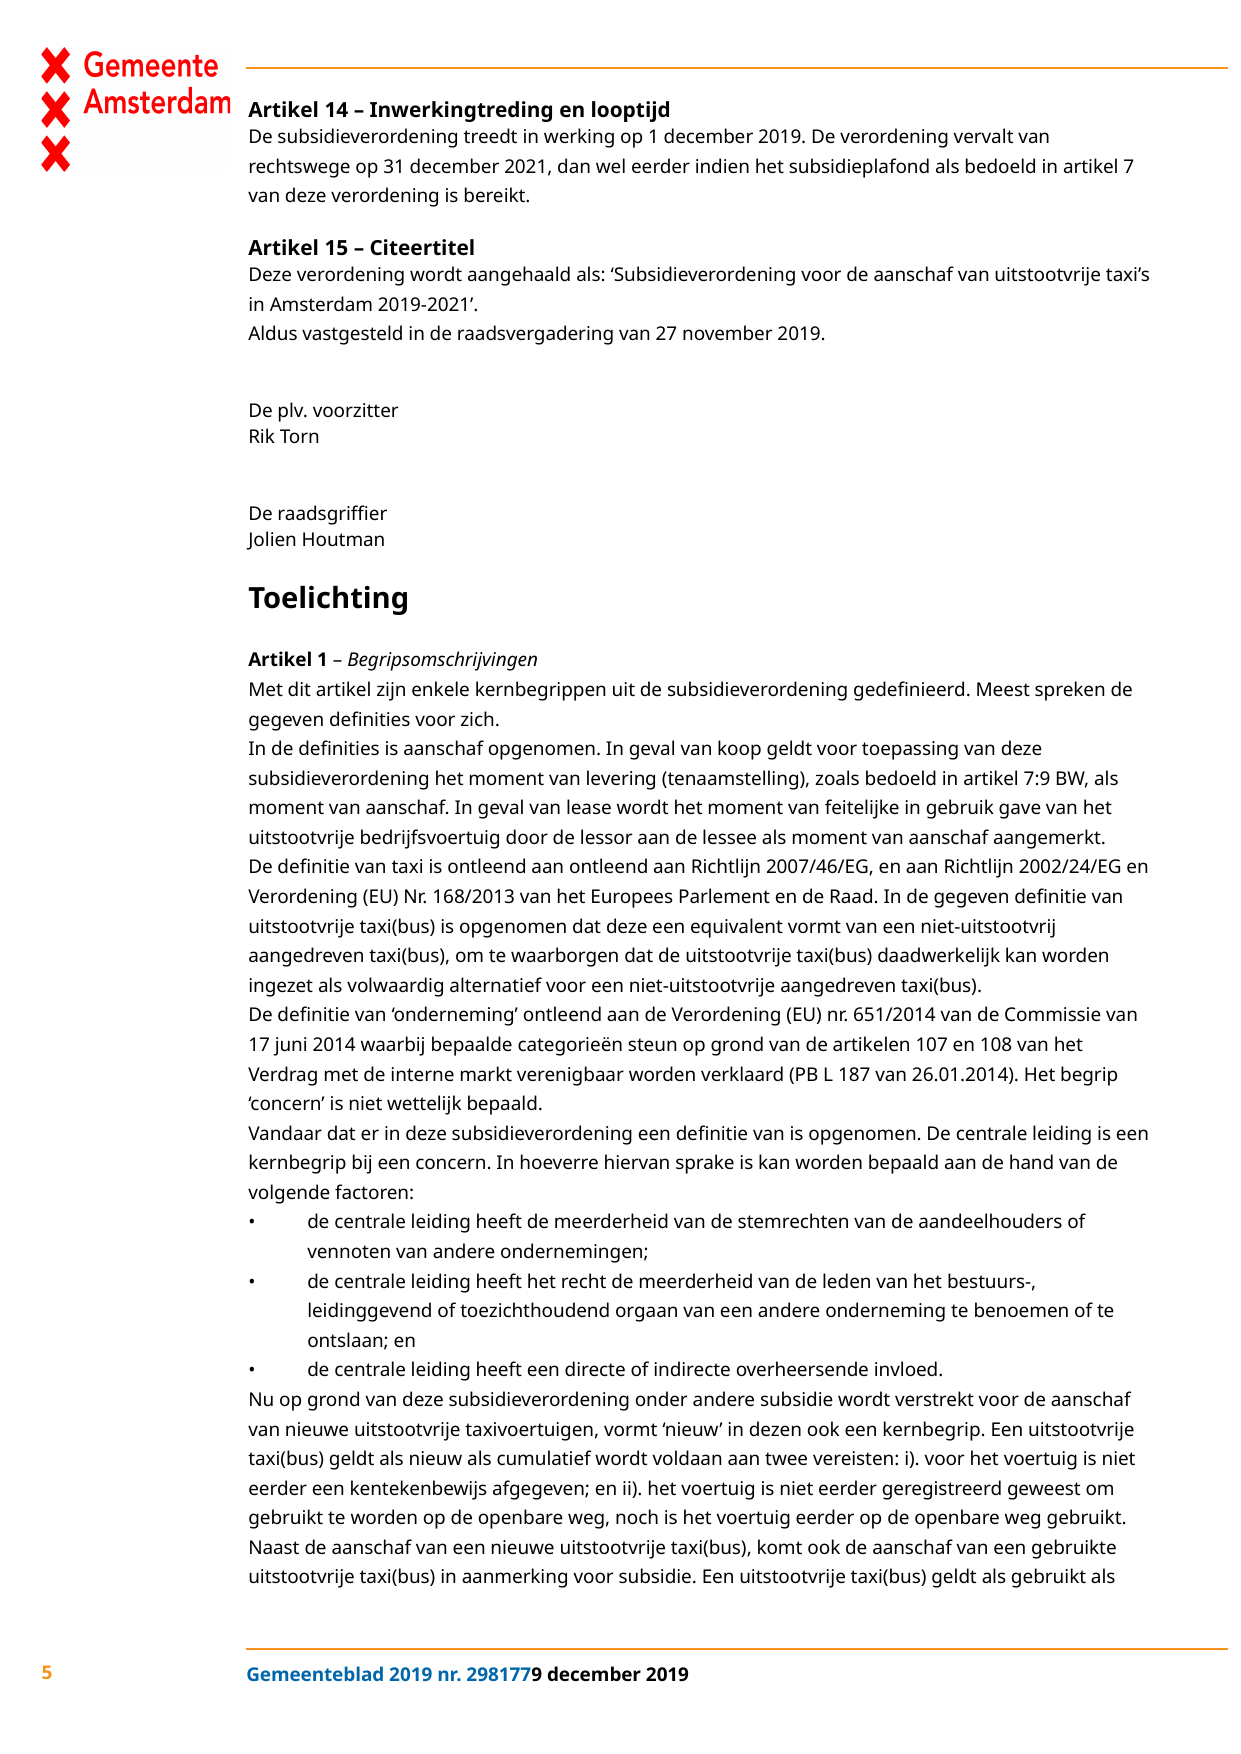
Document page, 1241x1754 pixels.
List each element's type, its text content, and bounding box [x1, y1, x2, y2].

list de centrale leiding heeft een directe of indirecte overheersende invloed. [248, 1357, 1152, 1382]
text Toelichting [248, 578, 1152, 617]
picture [41, 47, 231, 172]
text De definitie van taxi is ontleend aan ontleend aan Richtlijn 2007/46/EG, en aan Richtlijn 2002/24/EG en Verordening (EU) Nr. 168/2013 van het Europees Parlement en de Raad. In de gegeven definitie van uitstootvrije taxi(bus) is opgenomen dat deze een equivalent vormt van een niet-uitstootvrij aangedreven taxi(bus), om te waarborgen dat de uitstootvrije taxi(bus) daadwerkelijk kan worden ingezet als volwaardig alternatief voor een niet-uitstootvrije aangedreven taxi(bus). [248, 854, 1152, 998]
text In de definities is aanschaf opgenomen. In geval van koop geldt voor toepassing van deze subsidieverordening het moment van levering (tenaamstelling), zoals bedoeld in artikel 7:9 BW, als moment van aanschaf. In geval van lease wordt het moment van feitelijke in gebruik gave van het uitstootvrije bedrijfsvoertuig door de lessor aan de lessee als moment van aanschaf aangemerkt. [248, 735, 1152, 850]
text Deze verordening wordt aangehaald als: ‘Subsidieverordening voor de aanschaf van uitstootvrije taxi’s in Amsterdam 2019-2021’. [248, 261, 1152, 317]
text De definitie van ‘onderneming’ ontleend aan de Verordening (EU) nr. 651/2014 van de Commissie van 17 juni 2014 waarbij bepaalde categorieën steun op grond van de artikelen 107 en 108 van het Verdrag met de interne markt verenigbaar worden verklaard (PB L 187 van 26.01.2014). Het begrip ‘concern’ is niet wettelijk bepaald. [248, 1002, 1152, 1116]
text Artikel 14 – Inwerkingtreding en looptijd [248, 95, 1152, 123]
text De plv. voorzitter [248, 398, 1152, 423]
list de centrale leiding heeft het recht de meerderheid van de leden van het bestuurs-, leidinggevend of toezichthoudend orgaan van een andere onderneming te benoemen of te ontslaan; en [248, 1268, 1152, 1353]
text Aldus vastgesteld in de raadsvergadering van 27 november 2019. [248, 320, 1152, 346]
text Artikel 1 – Begripsomschrijvingen [248, 647, 1152, 672]
text Naast de aanschaf van een nieuwe uitstootvrije taxi(bus), komt ook de aanschaf van een gebruikte uitstootvrije taxi(bus) in aanmerking voor subsidie. Een uitstootvrije taxi(bus) geldt als gebruikt als [248, 1534, 1152, 1589]
text Nu op grond van deze subsidieverordening onder andere subsidie wordt verstrekt voor de aanschaf van nieuwe uitstootvrije taxivoertuigen, vormt ‘nieuw’ in dezen ook een kernbegrip. Een uitstootvrije taxi(bus) geldt als nieuw als cumulatief wordt voldaan aan twee vereisten: i). voor het voertuig is niet eerder een kentekenbewijs afgegeven; en ii). het voertuig is niet eerder geregistreerd geweest om gebruikt te worden op de openbare weg, noch is het voertuig eerder op de openbare weg gebruikt. [248, 1386, 1152, 1530]
list de centrale leiding heeft de meerderheid van de stemrechten van de aandeelhouders of vennoten van andere ondernemingen; [248, 1209, 1152, 1264]
text De raadsgriffier [248, 501, 1152, 526]
text Vandaar dat er in deze subsidieverordening een definitie van is opgenomen. De centrale leiding is een kernbegrip bij een concern. In hoeverre hiervan sprake is kan worden bepaald aan de hand van de volgende factoren: [248, 1120, 1152, 1205]
text Artikel 15 – Citeertitel [248, 233, 1152, 261]
text De subsidieverordening treedt in werking op 1 december 2019. De verordening vervalt van rechtswege op 31 december 2021, dan wel eerder indien het subsidieplafond als bedoeld in artikel 7 van deze verordening is bereikt. [248, 123, 1152, 208]
text Met dit artikel zijn enkele kernbegrippen uit de subsidieverordening gedefinieerd. Meest spreken de gegeven definities voor zich. [248, 676, 1152, 731]
text Jolien Houtman [248, 526, 1152, 552]
text Rik Torn [248, 423, 1152, 449]
